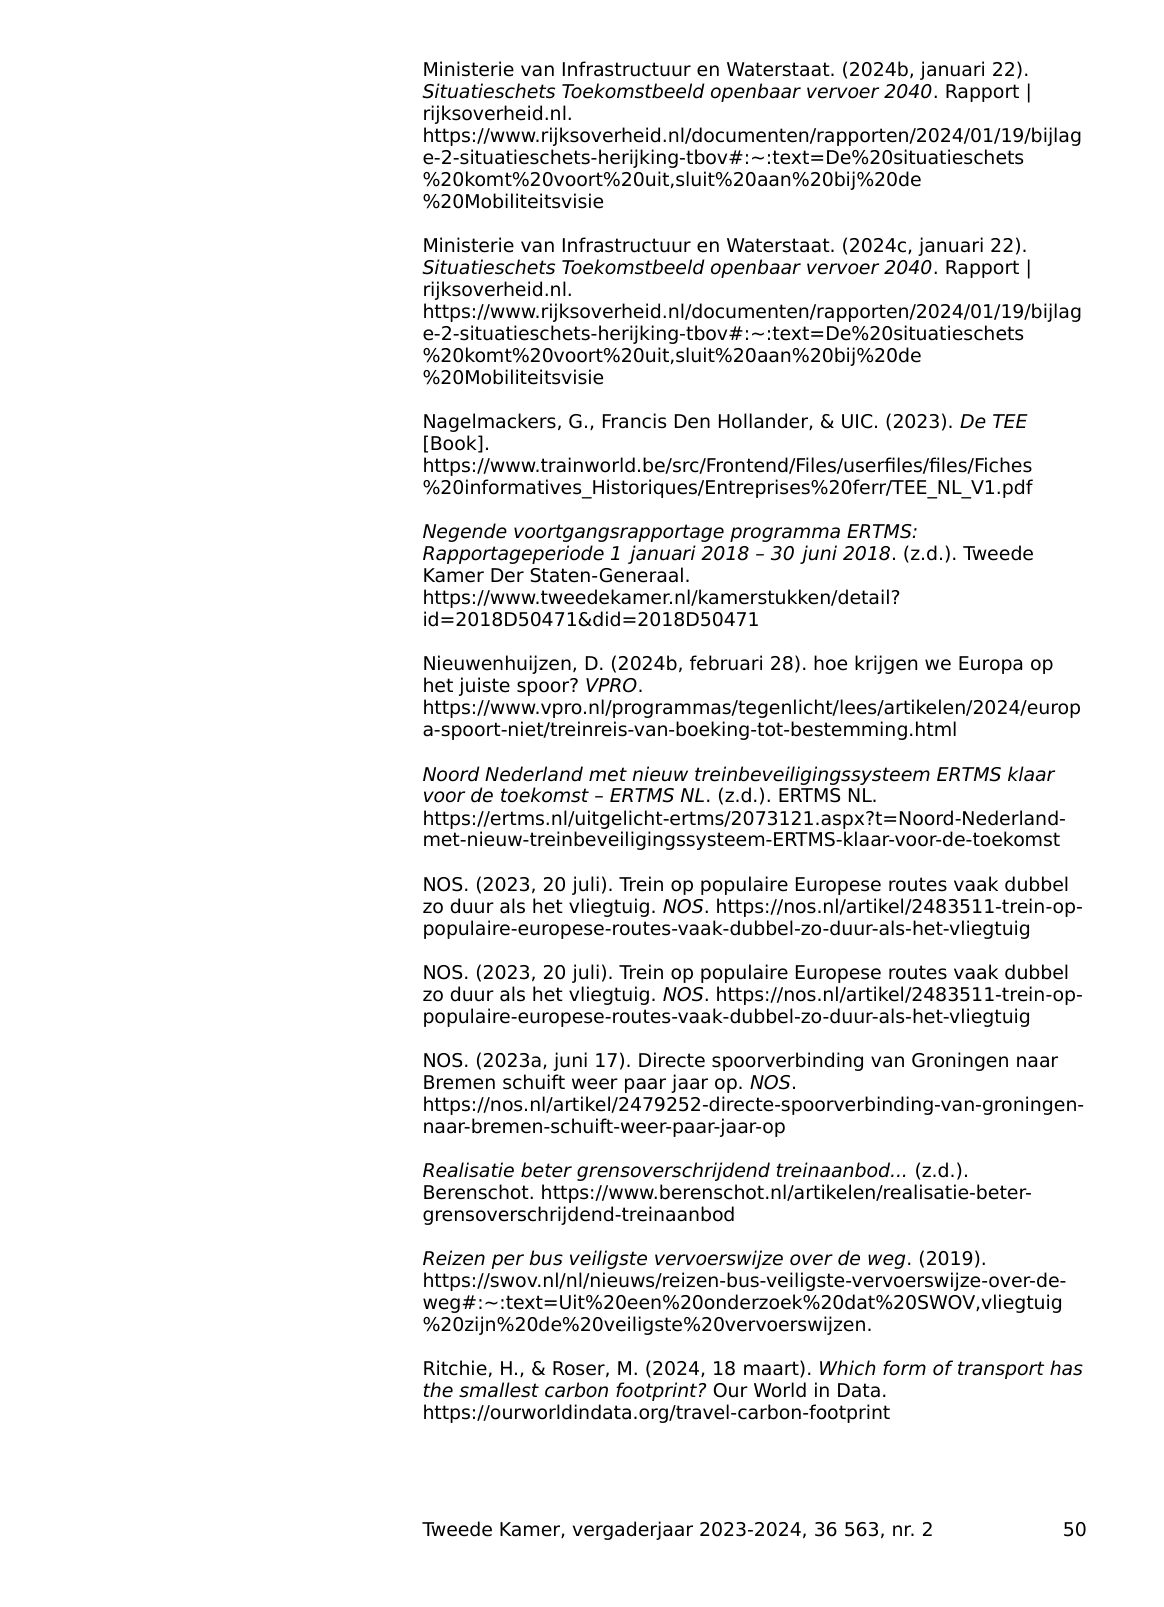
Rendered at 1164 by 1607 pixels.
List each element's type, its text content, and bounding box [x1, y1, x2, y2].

text Negende voortgangsrapportage programma ERTMS: Rapportageperiode 1 januari 2018 – 30 juni 2018. (z.d.). Tweede Kamer Der Staten-Generaal. https://www.tweedekamer.nl/kamerstukken/detail?id=2018D50471&did=2018D50471 [422, 521, 1087, 631]
text Nagelmackers, G., Francis Den Hollander, & UIC. (2023). De TEE [Book]. https://www.trainworld.be/src/Frontend/Files/userfiles/files/Fiches%20informatives_Historiques/Entreprises%20ferr/TEE_NL_V1.pdf [422, 411, 1087, 499]
text NOS. (2023, 20 juli). Trein op populaire Europese routes vaak dubbel zo duur als het vliegtuig. NOS. https://nos.nl/artikel/2483511-trein-op-populaire-europese-routes-vaak-dubbel-zo-duur-als-het-vliegtuig [422, 873, 1087, 939]
text NOS. (2023, 20 juli). Trein op populaire Europese routes vaak dubbel zo duur als het vliegtuig. NOS. https://nos.nl/artikel/2483511-trein-op-populaire-europese-routes-vaak-dubbel-zo-duur-als-het-vliegtuig [422, 962, 1087, 1028]
text Realisatie beter grensoverschrijdend treinaanbod... (z.d.). Berenschot. https://www.berenschot.nl/artikelen/realisatie-beter-grensoverschrijdend-treinaanbod [422, 1160, 1087, 1226]
text Nieuwenhuijzen, D. (2024b, februari 28). hoe krijgen we Europa op het juiste spoor? VPRO. https://www.vpro.nl/programmas/tegenlicht/lees/artikelen/2024/europa-spoort-niet/treinreis-van-boeking-tot-bestemming.html [422, 653, 1087, 741]
text Ministerie van Infrastructuur en Waterstaat. (2024c, januari 22). Situatieschets Toekomstbeeld openbaar vervoer 2040. Rapport | rijksoverheid.nl. https://www.rijksoverheid.nl/documenten/rapporten/2024/01/19/bijlage-2-situatieschets-herijking-tbov#:~:text=De%20situatieschets%20komt%20voort%20uit,sluit%20aan%20bij%20de%20Mobiliteitsvisie [422, 235, 1087, 389]
text NOS. (2023a, juni 17). Directe spoorverbinding van Groningen naar Bremen schuift weer paar jaar op. NOS. https://nos.nl/artikel/2479252-directe-spoorverbinding-van-groningen-naar-bremen-schuift-weer-paar-jaar-op [422, 1050, 1087, 1138]
text Reizen per bus veiligste vervoerswijze over de weg. (2019). https://swov.nl/nl/nieuws/reizen-bus-veiligste-vervoerswijze-over-de-weg#:~:text=Uit%20een%20onderzoek%20dat%20SWOV,vliegtuig%20zijn%20de%20veiligste%20vervoerswijzen. [422, 1248, 1087, 1336]
text Ritchie, H., & Roser, M. (2024, 18 maart). Which form of transport has the smallest carbon footprint? Our World in Data. https://ourworldindata.org/travel-carbon-footprint [422, 1358, 1087, 1424]
text Noord Nederland met nieuw treinbeveiligingssysteem ERTMS klaar voor de toekomst – ERTMS NL. (z.d.). ERTMS NL. https://ertms.nl/uitgelicht-ertms/2073121.aspx?t=Noord-Nederland-met-nieuw-treinbeveiligingssysteem-ERTMS-klaar-voor-de-toekomst [422, 763, 1087, 851]
text Ministerie van Infrastructuur en Waterstaat. (2024b, januari 22). Situatieschets Toekomstbeeld openbaar vervoer 2040. Rapport | rijksoverheid.nl. https://www.rijksoverheid.nl/documenten/rapporten/2024/01/19/bijlage-2-situatieschets-herijking-tbov#:~:text=De%20situatieschets%20komt%20voort%20uit,sluit%20aan%20bij%20de%20Mobiliteitsvisie [422, 59, 1087, 213]
